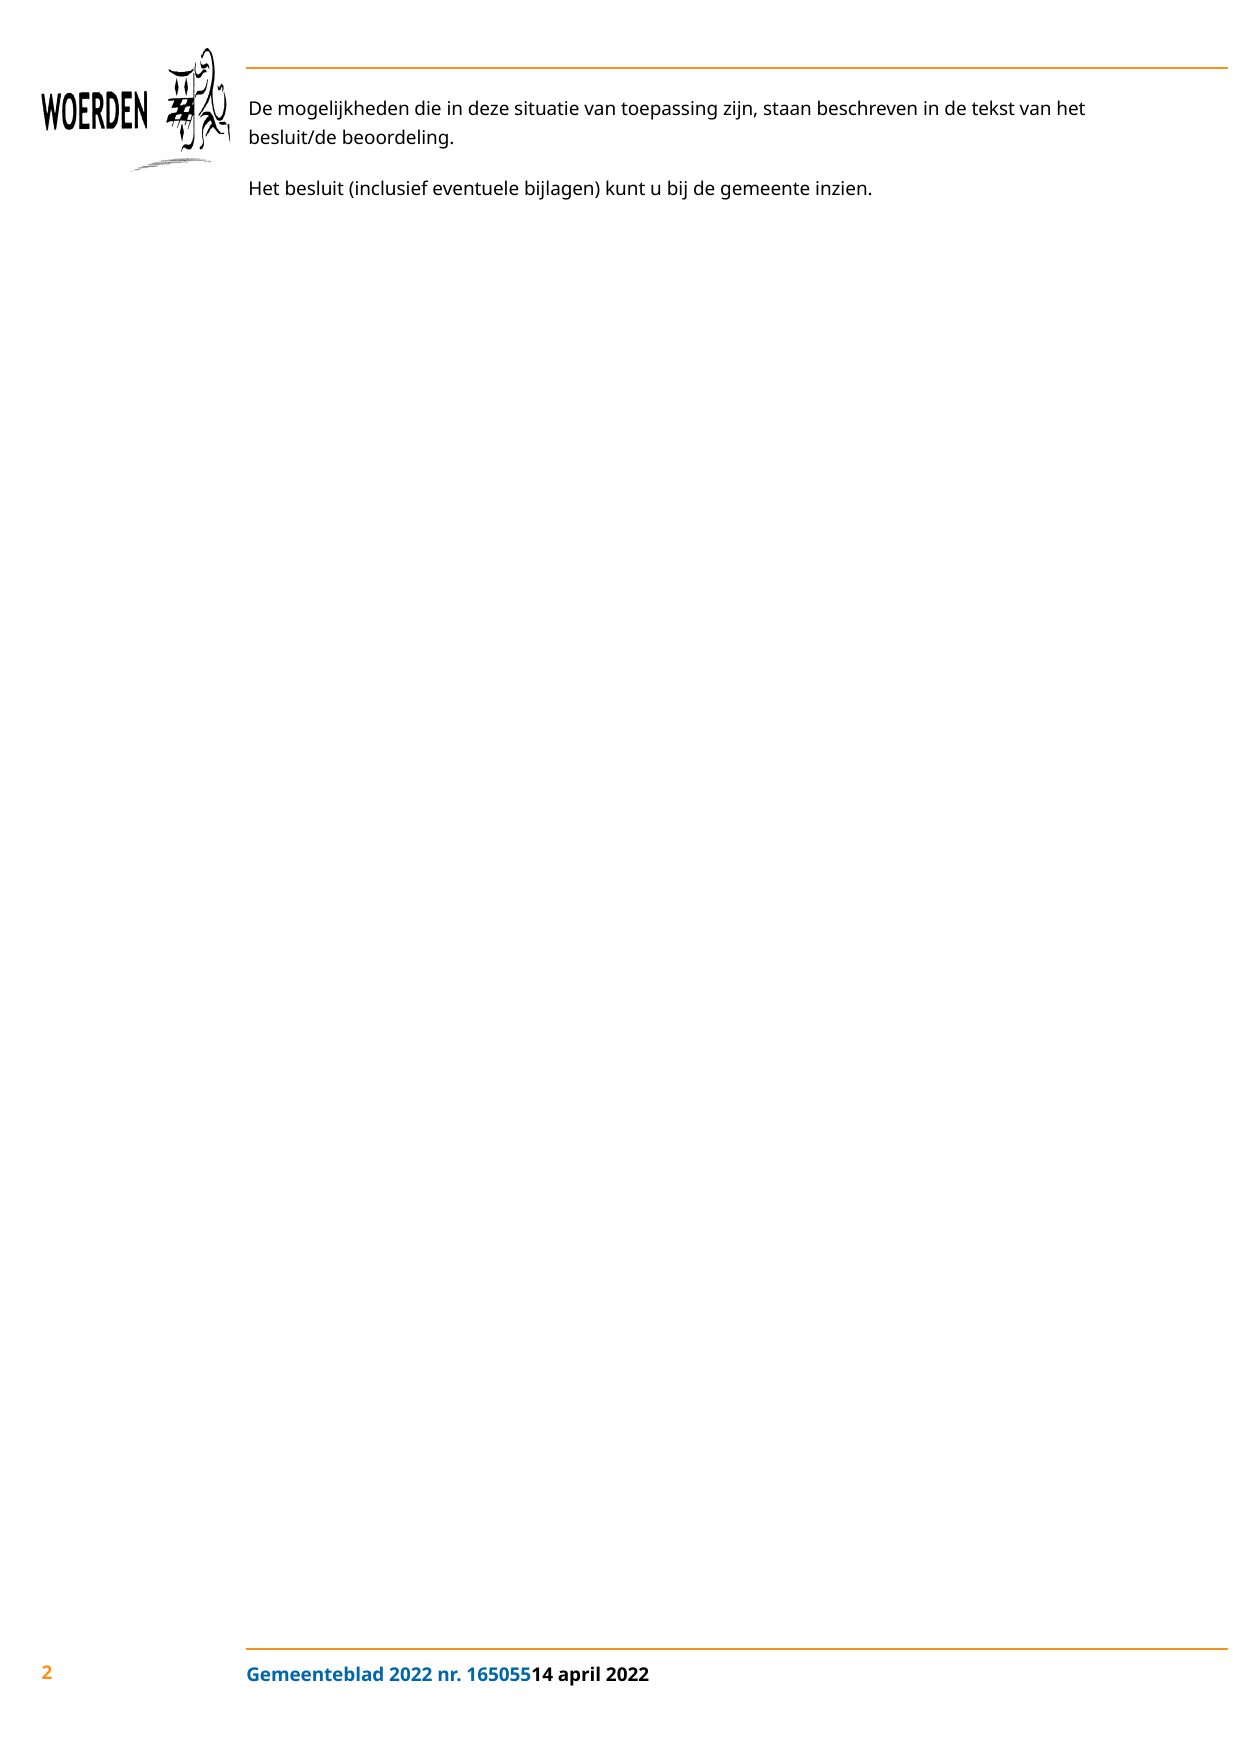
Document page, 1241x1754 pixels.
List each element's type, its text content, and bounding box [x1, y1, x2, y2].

text Het besluit (inclusief eventuele bijlagen) kunt u bij de gemeente inzien. [248, 175, 1152, 201]
picture [41, 47, 231, 172]
text De mogelijkheden die in deze situatie van toepassing zijn, staan beschreven in de tekst van het besluit/de beoordeling. [248, 95, 1152, 150]
